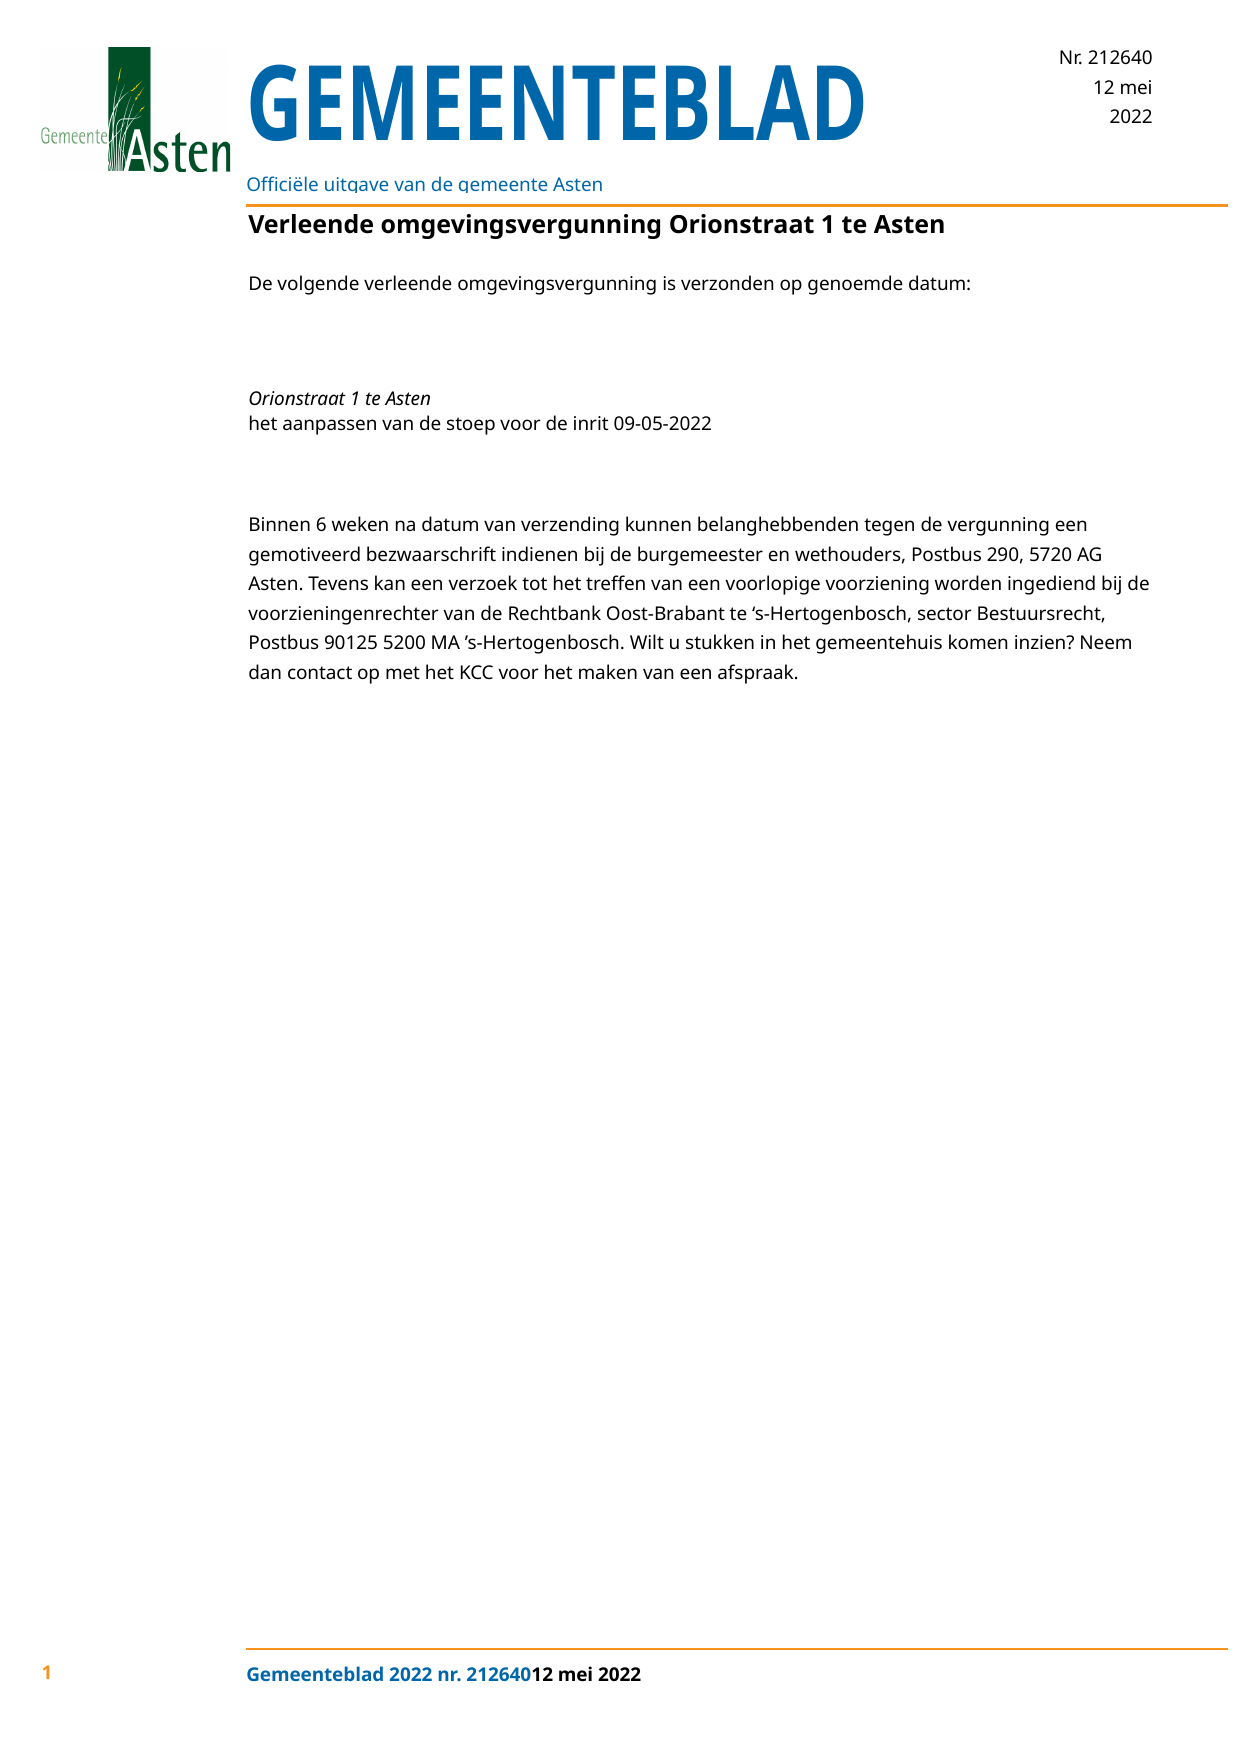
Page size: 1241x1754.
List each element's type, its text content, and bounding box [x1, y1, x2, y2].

text De volgende verleende omgevingsvergunning is verzonden op genoemde datum: [248, 270, 1152, 296]
text het aanpassen van de stoep voor de inrit 09-05-2022 [248, 410, 1152, 436]
text Binnen 6 weken na datum van verzending kunnen belanghebbenden tegen de vergunning een gemotiveerd bezwaarschrift indienen bij de burgemeester en wethouders, Postbus 290, 5720 AG Asten. Tevens kan een verzoek tot het treffen van een voorlopige voorziening worden ingediend bij de voorzieningenrechter van de Rechtbank Oost-Brabant te ‘s-Hertogenbosch, sector Bestuursrecht, Postbus 90125 5200 MA ’s-Hertogenbosch. Wilt u stukken in het gemeentehuis komen inzien? Neem dan contact op met het KCC voor het maken van een afspraak. [248, 511, 1152, 685]
text Verleende omgevingsvergunning Orionstraat 1 te Asten [248, 207, 1152, 241]
picture [41, 47, 231, 172]
text Orionstraat 1 te Asten [248, 385, 1152, 410]
